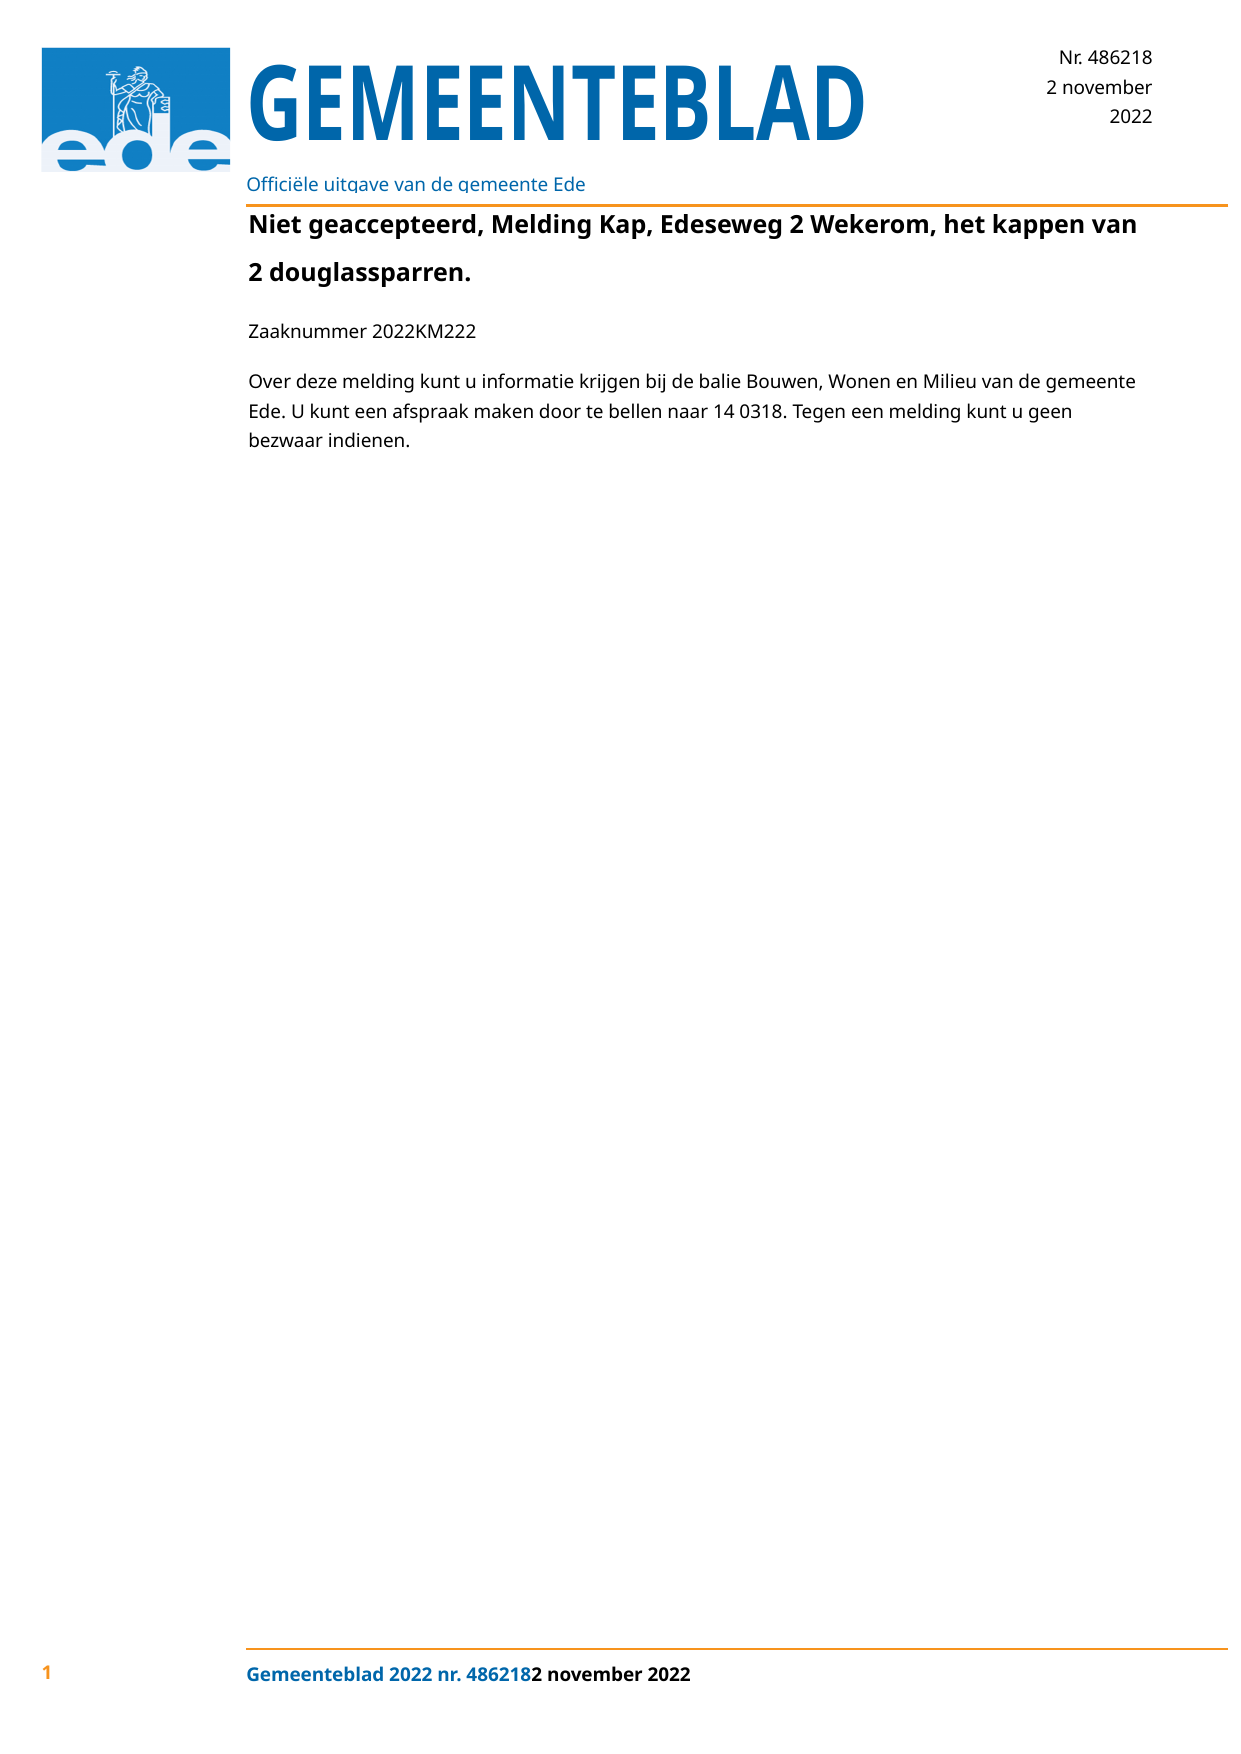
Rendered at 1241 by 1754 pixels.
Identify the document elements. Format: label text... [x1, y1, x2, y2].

text Niet geaccepteerd, Melding Kap, Edeseweg 2 Wekerom, het kappen van 2 douglassparren. [248, 207, 1152, 288]
text Over deze melding kunt u informatie krijgen bij de balie Bouwen, Wonen en Milieu van de gemeente Ede. U kunt een afspraak maken door te bellen naar 14 0318. Tegen een melding kunt u geen bezwaar indienen. [248, 368, 1152, 453]
picture [41, 47, 231, 172]
text Zaaknummer 2022KM222 [248, 318, 1152, 344]
